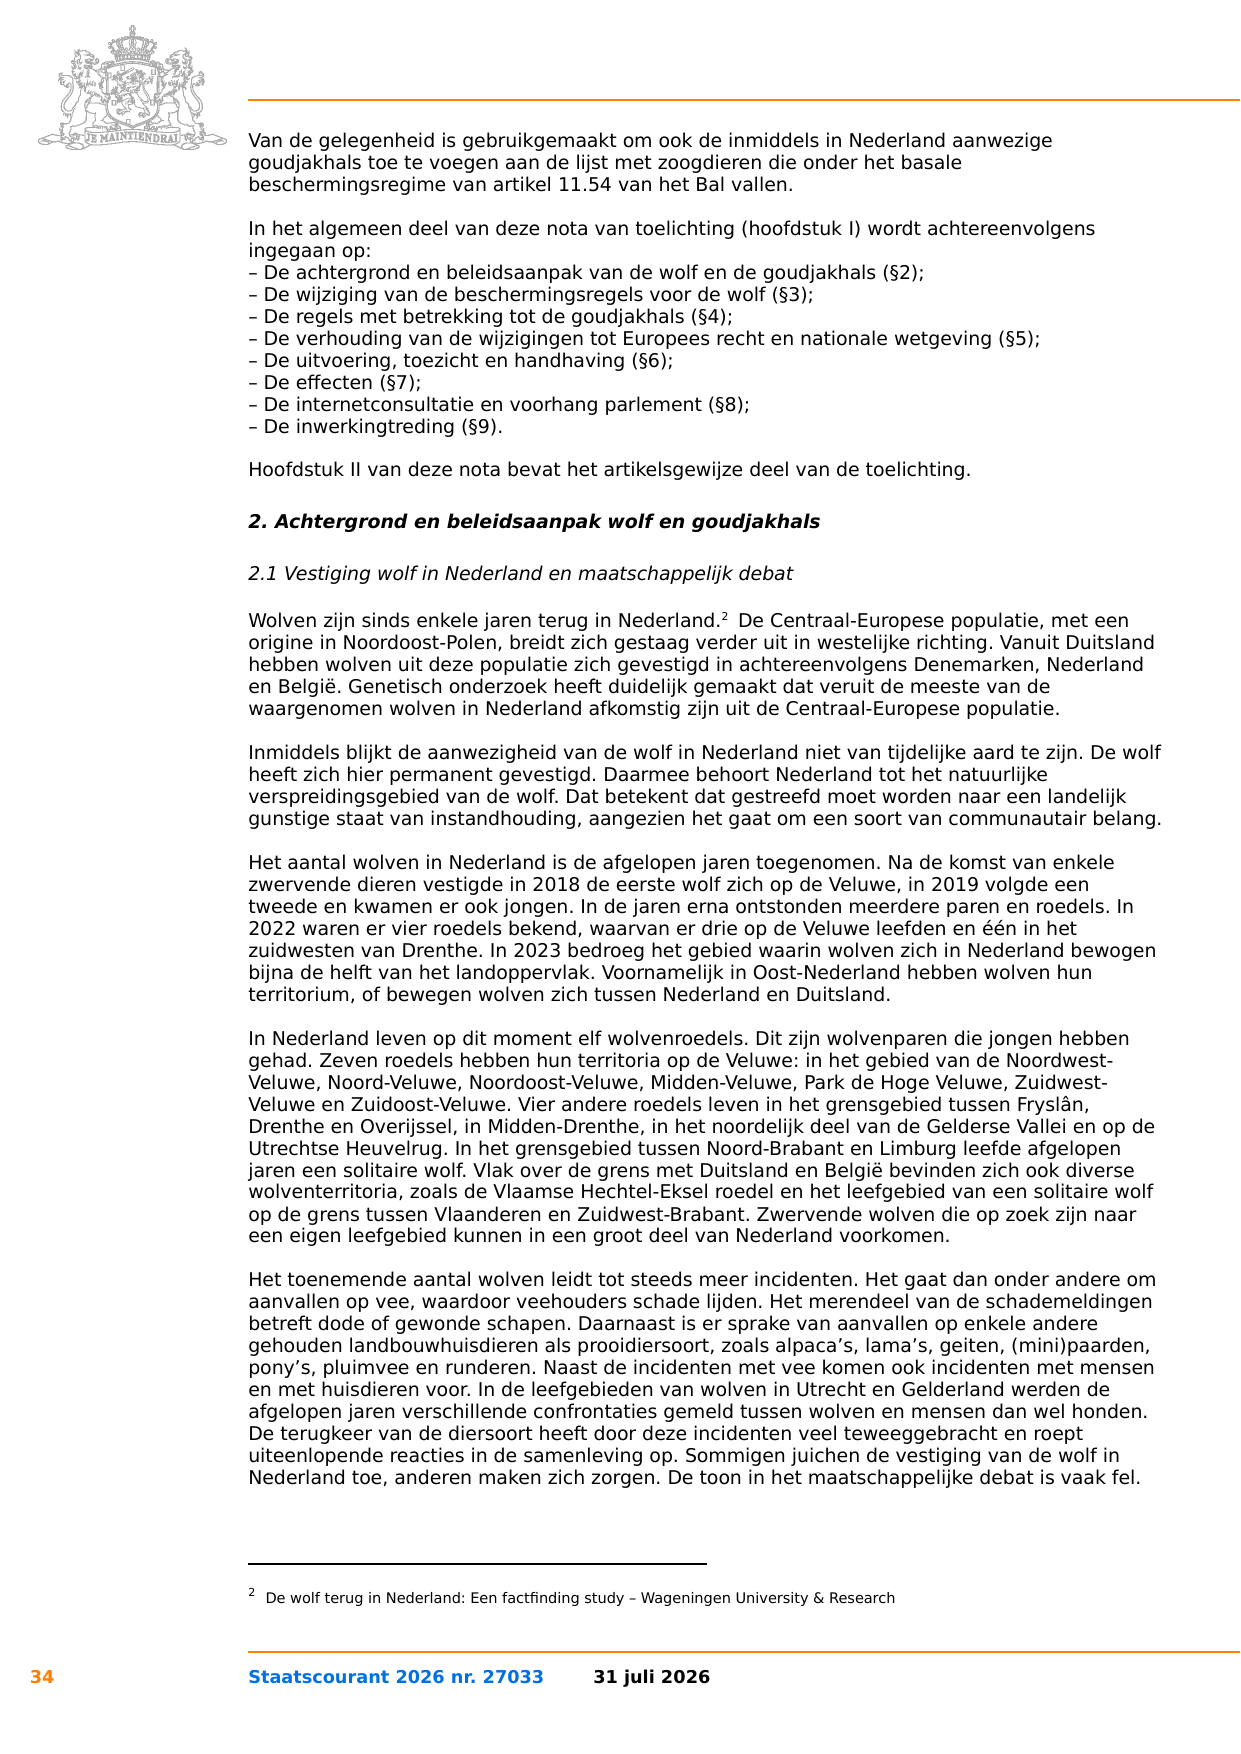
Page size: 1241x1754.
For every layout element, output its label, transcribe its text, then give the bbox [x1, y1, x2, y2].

text De wolf terug in Nederland: Een factfinding study – Wageningen University & Research [248, 1586, 1163, 1608]
picture [38, 25, 227, 150]
text – De internetconsultatie en voorhang parlement (§8); [248, 393, 1163, 416]
text In het algemeen deel van deze nota van toelichting (hoofdstuk I) wordt achtereenvolgens ingegaan op: [248, 218, 1163, 262]
text – De achtergrond en beleidsaanpak van de wolf en de goudjakhals (§2); [248, 262, 1163, 284]
text Van de gelegenheid is gebruikgemaakt om ook de inmiddels in Nederland aanwezige goudjakhals toe te voegen aan de lijst met zoogdieren die onder het basale beschermingsregime van artikel 11.54 van het Bal vallen. [248, 130, 1163, 196]
text – De inwerkingtreding (§9). [248, 416, 1163, 437]
text Het toenemende aantal wolven leidt tot steeds meer incidenten. Het gaat dan onder andere om aanvallen op vee, waardoor veehouders schade lijden. Het merendeel van de schademeldingen betreft dode of gewonde schapen. Daarnaast is er sprake van aanvallen op enkele andere gehouden landbouwhuisdieren als prooidiersoort, zoals alpaca’s, lama’s, geiten, (mini)paarden, pony’s, pluimvee en runderen. Naast de incidenten met vee komen ook incidenten met mensen en met huisdieren voor. In de leefgebieden van wolven in Utrecht en Gelderland werden de afgelopen jaren verschillende confrontaties gemeld tussen wolven en mensen dan wel honden. De terugkeer van de diersoort heeft door deze incidenten veel teweeggebracht en roept uiteenlopende reacties in de samenleving op. Sommigen juichen de vestiging van de wolf in Nederland toe, anderen maken zich zorgen. De toon in het maatschappelijke debat is vaak fel. [248, 1269, 1163, 1489]
text – De wijziging van de beschermingsregels voor de wolf (§3); [248, 284, 1163, 306]
subtitle 2.1 Vestiging wolf in Nederland en maatschappelijk debat [248, 563, 1163, 585]
text Wolven zijn sinds enkele jaren terug in Nederland. De Centraal-Europese populatie, met een origine in Noordoost-Polen, breidt zich gestaag verder uit in westelijke richting. Vanuit Duitsland hebben wolven uit deze populatie zich gevestigd in achtereenvolgens Denemarken, Nederland en België. Genetisch onderzoek heeft duidelijk gemaakt dat veruit de meeste van de waargenomen wolven in Nederland afkomstig zijn uit de Centraal-Europese populatie. [248, 610, 1163, 720]
text – De uitvoering, toezicht en handhaving (§6); [248, 349, 1163, 372]
text – De effecten (§7); [248, 372, 1163, 393]
subtitle 2. Achtergrond en beleidsaanpak wolf en goudjakhals [248, 511, 1163, 533]
text Hoofdstuk II van deze nota bevat het artikelsgewijze deel van de toelichting. [248, 459, 1163, 481]
text Het aantal wolven in Nederland is de afgelopen jaren toegenomen. Na de komst van enkele zwervende dieren vestigde in 2018 de eerste wolf zich op de Veluwe, in 2019 volgde een tweede en kwamen er ook jongen. In de jaren erna ontstonden meerdere paren en roedels. In 2022 waren er vier roedels bekend, waarvan er drie op de Veluwe leefden en één in het zuidwesten van Drenthe. In 2023 bedroeg het gebied waarin wolven zich in Nederland bewogen bijna de helft van het landoppervlak. Voornamelijk in Oost-Nederland hebben wolven hun territorium, of bewegen wolven zich tussen Nederland en Duitsland. [248, 852, 1163, 1006]
text Inmiddels blijkt de aanwezigheid van de wolf in Nederland niet van tijdelijke aard te zijn. De wolf heeft zich hier permanent gevestigd. Daarmee behoort Nederland tot het natuurlijke verspreidingsgebied van de wolf. Dat betekent dat gestreefd moet worden naar een landelijk gunstige staat van instandhouding, aangezien het gaat om een soort van communautair belang. [248, 742, 1163, 830]
text – De regels met betrekking tot de goudjakhals (§4); [248, 306, 1163, 328]
text In Nederland leven op dit moment elf wolvenroedels. Dit zijn wolvenparen die jongen hebben gehad. Zeven roedels hebben hun territoria op de Veluwe: in het gebied van de Noordwest-Veluwe, Noord-Veluwe, Noordoost-Veluwe, Midden-Veluwe, Park de Hoge Veluwe, Zuidwest-Veluwe en Zuidoost-Veluwe. Vier andere roedels leven in het grensgebied tussen Fryslân, Drenthe en Overijssel, in Midden-Drenthe, in het noordelijk deel van de Gelderse Vallei en op de Utrechtse Heuvelrug. In het grensgebied tussen Noord-Brabant en Limburg leefde afgelopen jaren een solitaire wolf. Vlak over de grens met Duitsland en België bevinden zich ook diverse wolventerritoria, zoals de Vlaamse Hechtel-Eksel roedel en het leefgebied van een solitaire wolf op de grens tussen Vlaanderen en Zuidwest-Brabant. Zwervende wolven die op zoek zijn naar een eigen leefgebied kunnen in een groot deel van Nederland voorkomen. [248, 1028, 1163, 1247]
text – De verhouding van de wijzigingen tot Europees recht en nationale wetgeving (§5); [248, 328, 1163, 349]
